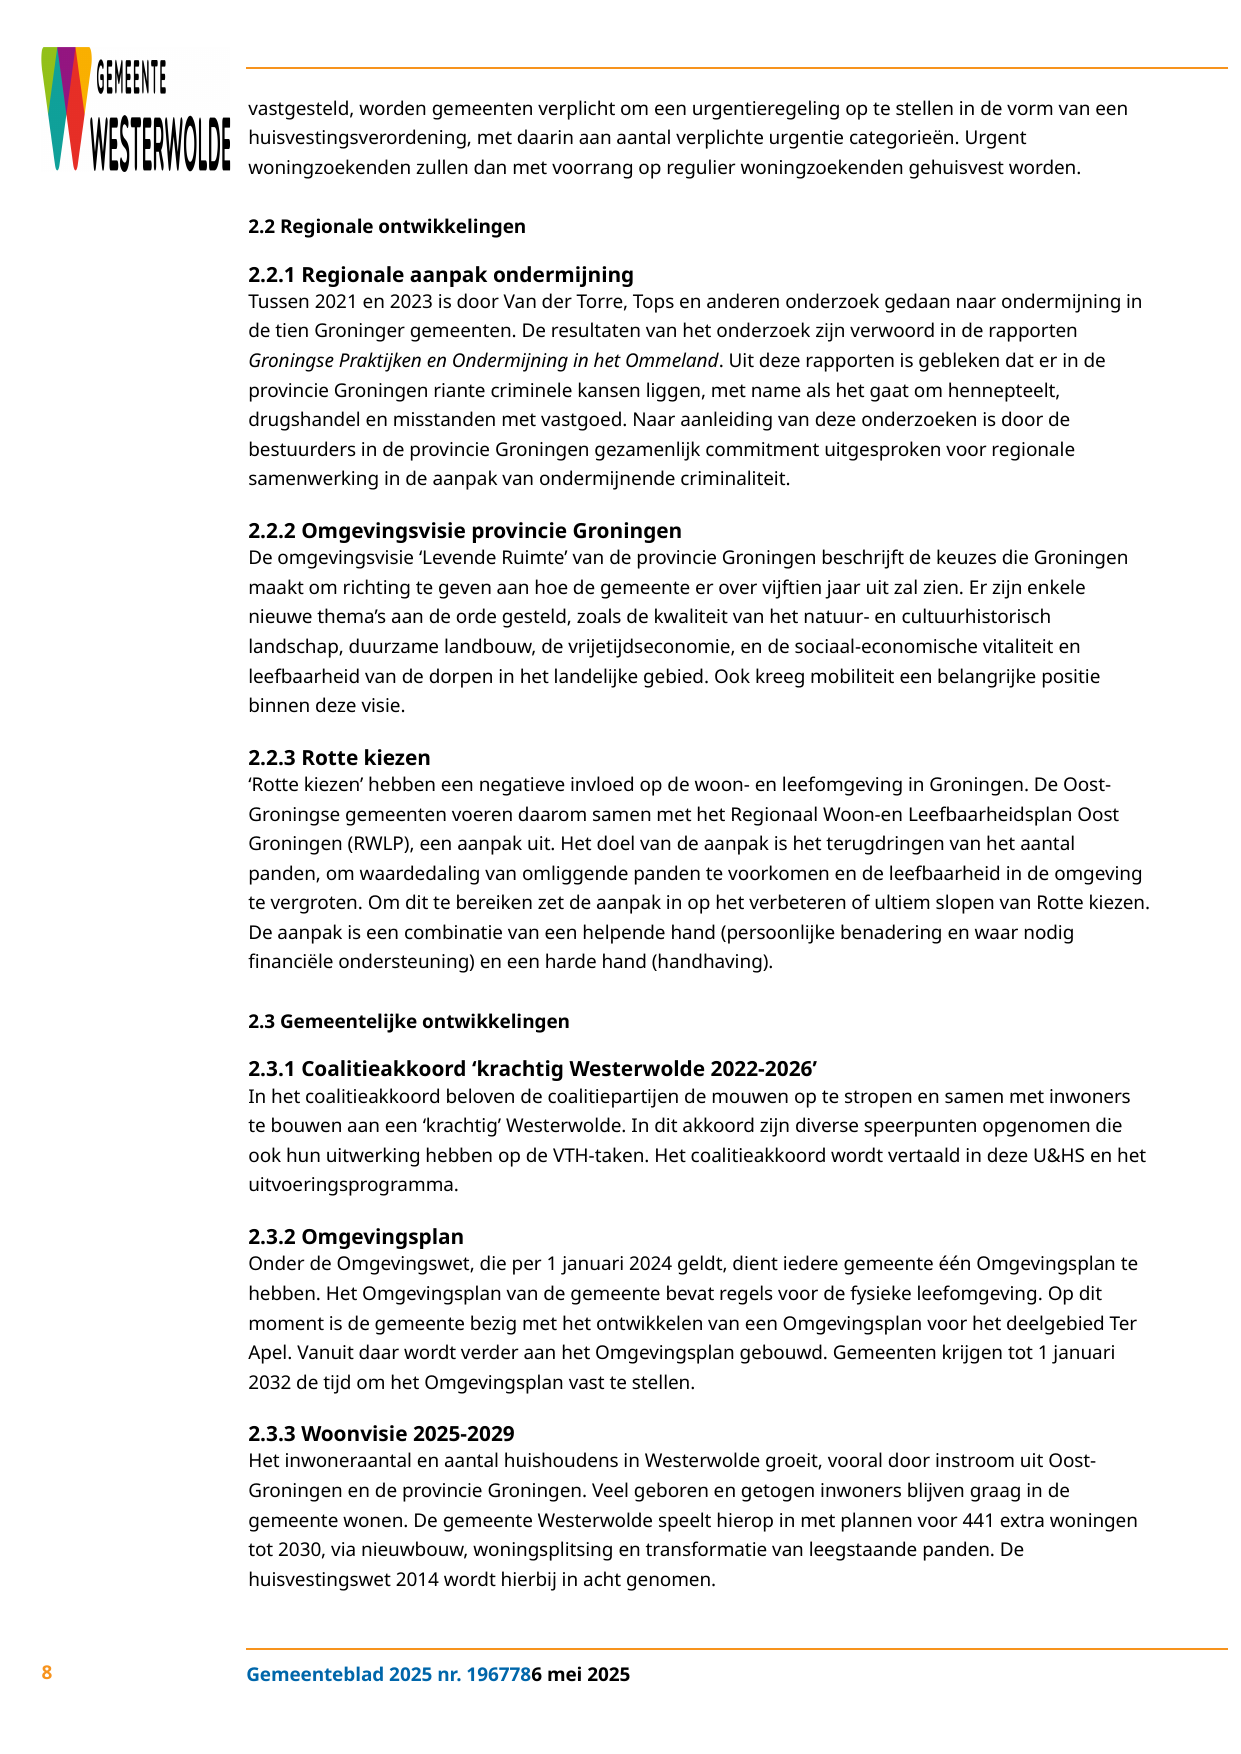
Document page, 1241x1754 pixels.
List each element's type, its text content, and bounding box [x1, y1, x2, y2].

text Tussen 2021 en 2023 is door Van der Torre, Tops en anderen onderzoek gedaan naar ondermijning in de tien Groninger gemeenten. De resultaten van het onderzoek zijn verwoord in de rapporten Groningse Praktijken en Ondermijning in het Ommeland. Uit deze rapporten is gebleken dat er in de provincie Groningen riante criminele kansen liggen, met name als het gaat om hennepteelt, drugshandel en misstanden met vastgoed. Naar aanleiding van deze onderzoeken is door de bestuurders in de provincie Groningen gezamenlijk commitment uitgesproken voor regionale samenwerking in de aanpak van ondermijnende criminaliteit. [248, 288, 1152, 491]
text In het coalitieakkoord beloven de coalitiepartijen de mouwen op te stropen en samen met inwoners te bouwen aan een ‘krachtig’ Westerwolde. In dit akkoord zijn diverse speerpunten opgenomen die ook hun uitwerking hebben op de VTH-taken. Het coalitieakkoord wordt vertaald in deze U&HS en het uitvoeringsprogramma. [248, 1083, 1152, 1197]
text 2.3.3 Woonvisie 2025-2029 [248, 1419, 1152, 1448]
text De omgevingsvisie ‘Levende Ruimte’ van de provincie Groningen beschrijft de keuzes die Groningen maakt om richting te geven aan hoe de gemeente er over vijftien jaar uit zal zien. Er zijn enkele nieuwe thema’s aan de orde gesteld, zoals de kwaliteit van het natuur- en cultuurhistorisch landschap, duurzame landbouw, de vrijetijdseconomie, en de sociaal-economische vitaliteit en leefbaarheid van de dorpen in het landelijke gebied. Ook kreeg mobiliteit een belangrijke positie binnen deze visie. [248, 544, 1152, 718]
text 2.2.2 Omgevingsvisie provincie Groningen [248, 516, 1152, 544]
text 2.2 Regionale ontwikkelingen [248, 213, 1152, 239]
text Het inwoneraantal en aantal huishoudens in Westerwolde groeit, vooral door instroom uit Oost-Groningen en de provincie Groningen. Veel geboren en getogen inwoners blijven graag in de gemeente wonen. De gemeente Westerwolde speelt hierop in met plannen voor 441 extra woningen tot 2030, via nieuwbouw, woningsplitsing en transformatie van leegstaande panden. De huisvestingswet 2014 wordt hierbij in acht genomen. [248, 1448, 1152, 1592]
text ‘Rotte kiezen’ hebben een negatieve invloed op de woon- en leefomgeving in Groningen. De Oost-Groningse gemeenten voeren daarom samen met het Regionaal Woon-en Leefbaarheidsplan Oost Groningen (RWLP), een aanpak uit. Het doel van de aanpak is het terugdringen van het aantal panden, om waardedaling van omliggende panden te voorkomen en de leefbaarheid in de omgeving te vergroten. Om dit te bereiken zet de aanpak in op het verbeteren of ultiem slopen van Rotte kiezen. De aanpak is een combinatie van een helpende hand (persoonlijke benadering en waar nodig financiële ondersteuning) en een harde hand (handhaving). [248, 771, 1152, 974]
text 2.3.1 Coalitieakkoord ‘krachtig Westerwolde 2022-2026’ [248, 1054, 1152, 1083]
text 2.2.3 Rotte kiezen [248, 743, 1152, 771]
text 2.3 Gemeentelijke ontwikkelingen [248, 1008, 1152, 1034]
text vastgesteld, worden gemeenten verplicht om een urgentieregeling op te stellen in de vorm van een huisvestingsverordening, met daarin aan aantal verplichte urgentie categorieën. Urgent woningzoekenden zullen dan met voorrang op regulier woningzoekenden gehuisvest worden. [248, 95, 1152, 180]
text Onder de Omgevingswet, die per 1 januari 2024 geldt, dient iedere gemeente één Omgevingsplan te hebben. Het Omgevingsplan van de gemeente bevat regels voor de fysieke leefomgeving. Op dit moment is de gemeente bezig met het ontwikkelen van een Omgevingsplan voor het deelgebied Ter Apel. Vanuit daar wordt verder aan het Omgevingsplan gebouwd. Gemeenten krijgen tot 1 januari 2032 de tijd om het Omgevingsplan vast te stellen. [248, 1251, 1152, 1394]
text 2.3.2 Omgevingsplan [248, 1222, 1152, 1251]
picture [41, 47, 231, 172]
text 2.2.1 Regionale aanpak ondermijning [248, 260, 1152, 288]
